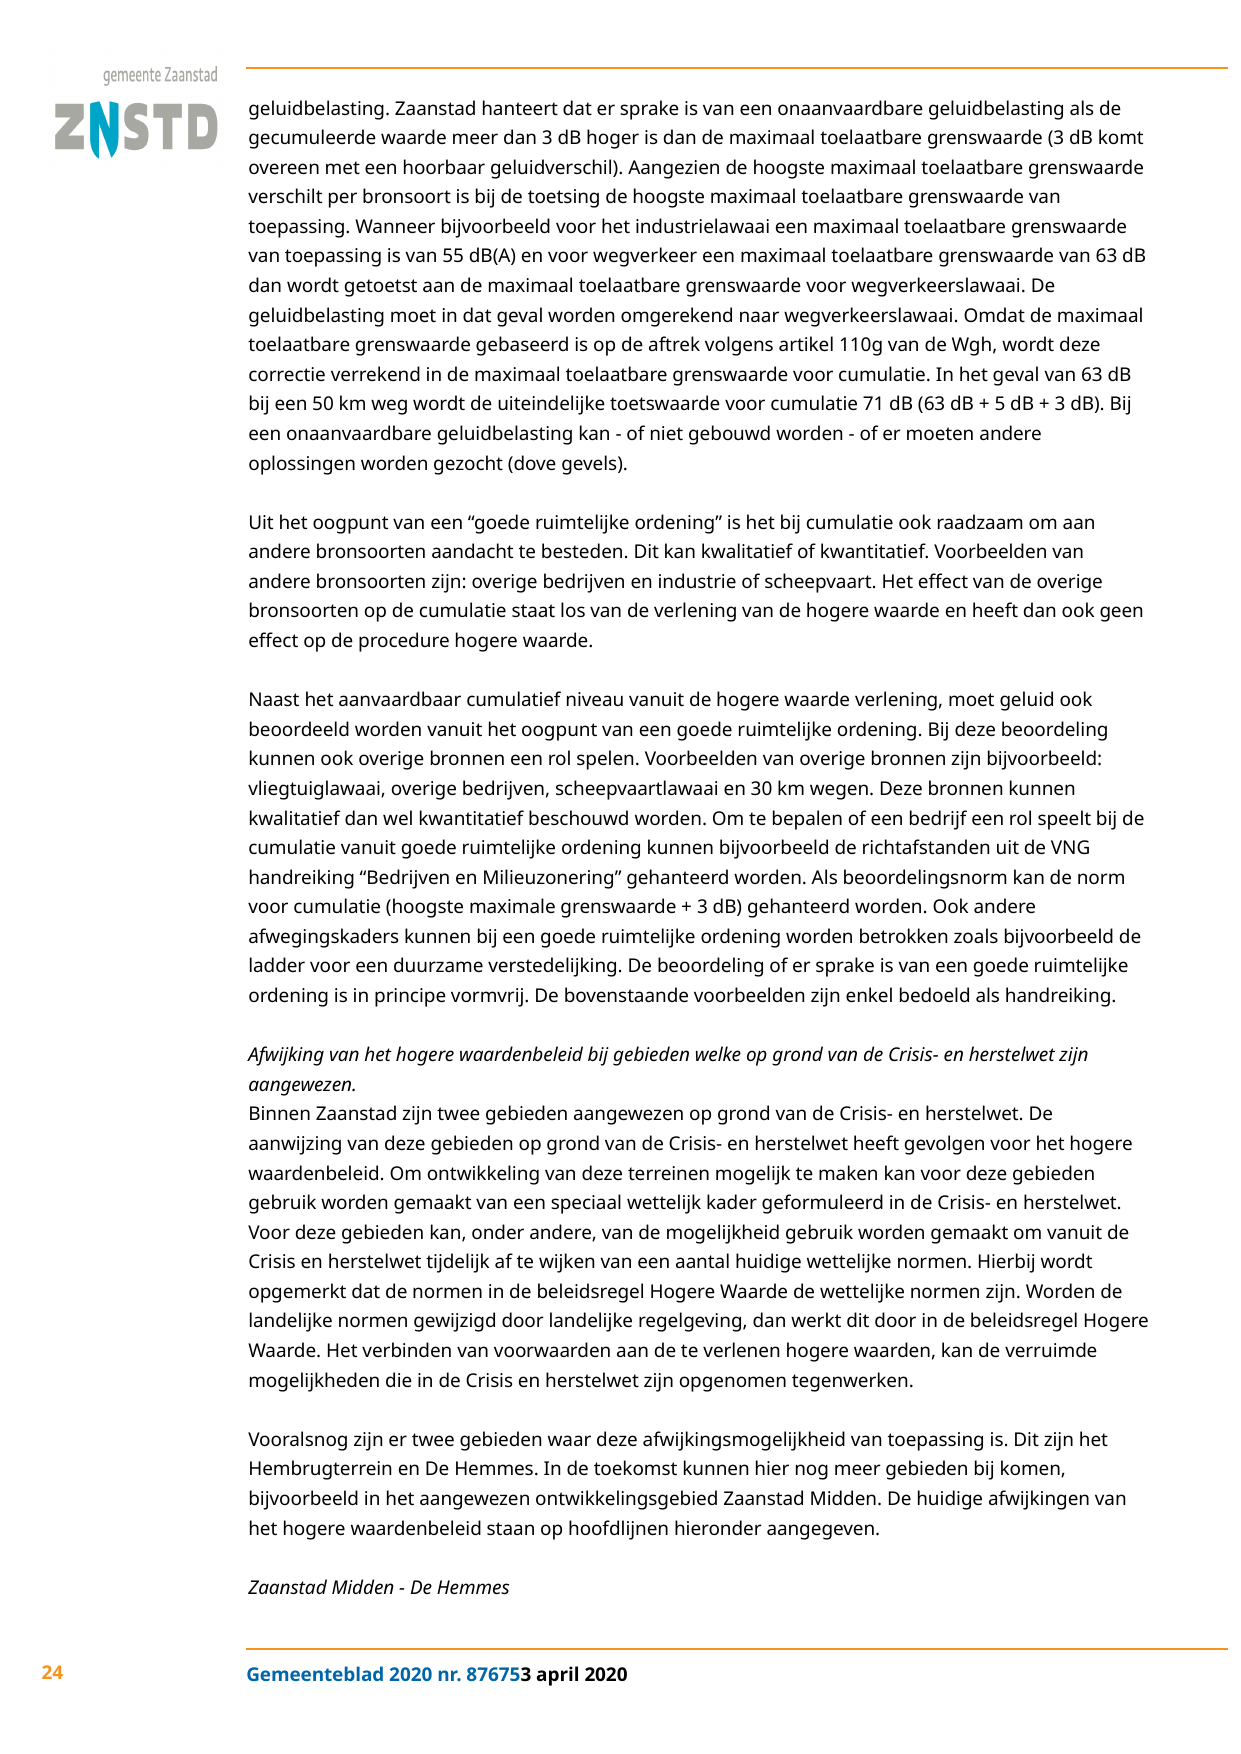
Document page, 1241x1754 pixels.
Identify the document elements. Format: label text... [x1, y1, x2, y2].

text Vooralsnog zijn er twee gebieden waar deze afwijkingsmogelijkheid van toepassing is. Dit zijn het Hembrugterrein en De Hemmes. In de toekomst kunnen hier nog meer gebieden bij komen, bijvoorbeeld in het aangewezen ontwikkelingsgebied Zaanstad Midden. De huidige afwijkingen van het hogere waardenbeleid staan op hoofdlijnen hieronder aangegeven. [248, 1426, 1152, 1541]
text Naast het aanvaardbaar cumulatief niveau vanuit de hogere waarde verlening, moet geluid ook beoordeeld worden vanuit het oogpunt van een goede ruimtelijke ordening. Bij deze beoordeling kunnen ook overige bronnen een rol spelen. Voorbeelden van overige bronnen zijn bijvoorbeeld: vliegtuiglawaai, overige bedrijven, scheepvaartlawaai en 30 km wegen. Deze bronnen kunnen kwalitatief dan wel kwantitatief beschouwd worden. Om te bepalen of een bedrijf een rol speelt bij de cumulatie vanuit goede ruimtelijke ordening kunnen bijvoorbeeld de richtafstanden uit de VNG handreiking “Bedrijven en Milieuzonering” gehanteerd worden. Als beoordelingsnorm kan de norm voor cumulatie (hoogste maximale grenswaarde + 3 dB) gehanteerd worden. Ook andere afwegingskaders kunnen bij een goede ruimtelijke ordening worden betrokken zoals bijvoorbeeld de ladder voor een duurzame verstedelijking. De beoordeling of er sprake is van een goede ruimtelijke ordening is in principe vormvrij. De bovenstaande voorbeelden zijn enkel bedoeld als handreiking. [248, 686, 1152, 1008]
text Binnen Zaanstad zijn twee gebieden aangewezen op grond van de Crisis- en herstelwet. De aanwijzing van deze gebieden op grond van de Crisis- en herstelwet heeft gevolgen voor het hogere waardenbeleid. Om ontwikkeling van deze terreinen mogelijk te maken kan voor deze gebieden gebruik worden gemaakt van een speciaal wettelijk kader geformuleerd in de Crisis- en herstelwet. Voor deze gebieden kan, onder andere, van de mogelijkheid gebruik worden gemaakt om vanuit de Crisis en herstelwet tijdelijk af te wijken van een aantal huidige wettelijke normen. Hierbij wordt opgemerkt dat de normen in de beleidsregel Hogere Waarde de wettelijke normen zijn. Worden de landelijke normen gewijzigd door landelijke regelgeving, dan werkt dit door in de beleidsregel Hogere Waarde. Het verbinden van voorwaarden aan de te verlenen hogere waarden, kan de verruimde mogelijkheden die in de Crisis en herstelwet zijn opgenomen tegenwerken. [248, 1101, 1152, 1393]
text geluidbelasting. Zaanstad hanteert dat er sprake is van een onaanvaardbare geluidbelasting als de gecumuleerde waarde meer dan 3 dB hoger is dan de maximaal toelaatbare grenswaarde (3 dB komt overeen met een hoorbaar geluidverschil). Aangezien de hoogste maximaal toelaatbare grenswaarde verschilt per bronsoort is bij de toetsing de hoogste maximaal toelaatbare grenswaarde van toepassing. Wanneer bijvoorbeeld voor het industrielawaai een maximaal toelaatbare grenswaarde van toepassing is van 55 dB(A) en voor wegverkeer een maximaal toelaatbare grenswaarde van 63 dB dan wordt getoetst aan de maximaal toelaatbare grenswaarde voor wegverkeerslawaai. De geluidbelasting moet in dat geval worden omgerekend naar wegverkeerslawaai. Omdat de maximaal toelaatbare grenswaarde gebaseerd is op de aftrek volgens artikel 110g van de Wgh, wordt deze correctie verrekend in de maximaal toelaatbare grenswaarde voor cumulatie. In het geval van 63 dB bij een 50 km weg wordt de uiteindelijke toetswaarde voor cumulatie 71 dB (63 dB + 5 dB + 3 dB). Bij een onaanvaardbare geluidbelasting kan - of niet gebouwd worden - of er moeten andere oplossingen worden gezocht (dove gevels). [248, 95, 1152, 476]
text Uit het oogpunt van een “goede ruimtelijke ordening” is het bij cumulatie ook raadzaam om aan andere bronsoorten aandacht te besteden. Dit kan kwalitatief of kwantitatief. Voorbeelden van andere bronsoorten zijn: overige bedrijven en industrie of scheepvaart. Het effect van de overige bronsoorten op de cumulatie staat los van de verlening van de hogere waarde en heeft dan ook geen effect op de procedure hogere waarde. [248, 509, 1152, 653]
picture [41, 47, 231, 172]
text Afwijking van het hogere waardenbeleid bij gebieden welke op grond van de Crisis- en herstelwet zijn aangewezen. [248, 1041, 1152, 1097]
text Zaanstad Midden - De Hemmes [248, 1574, 1152, 1600]
